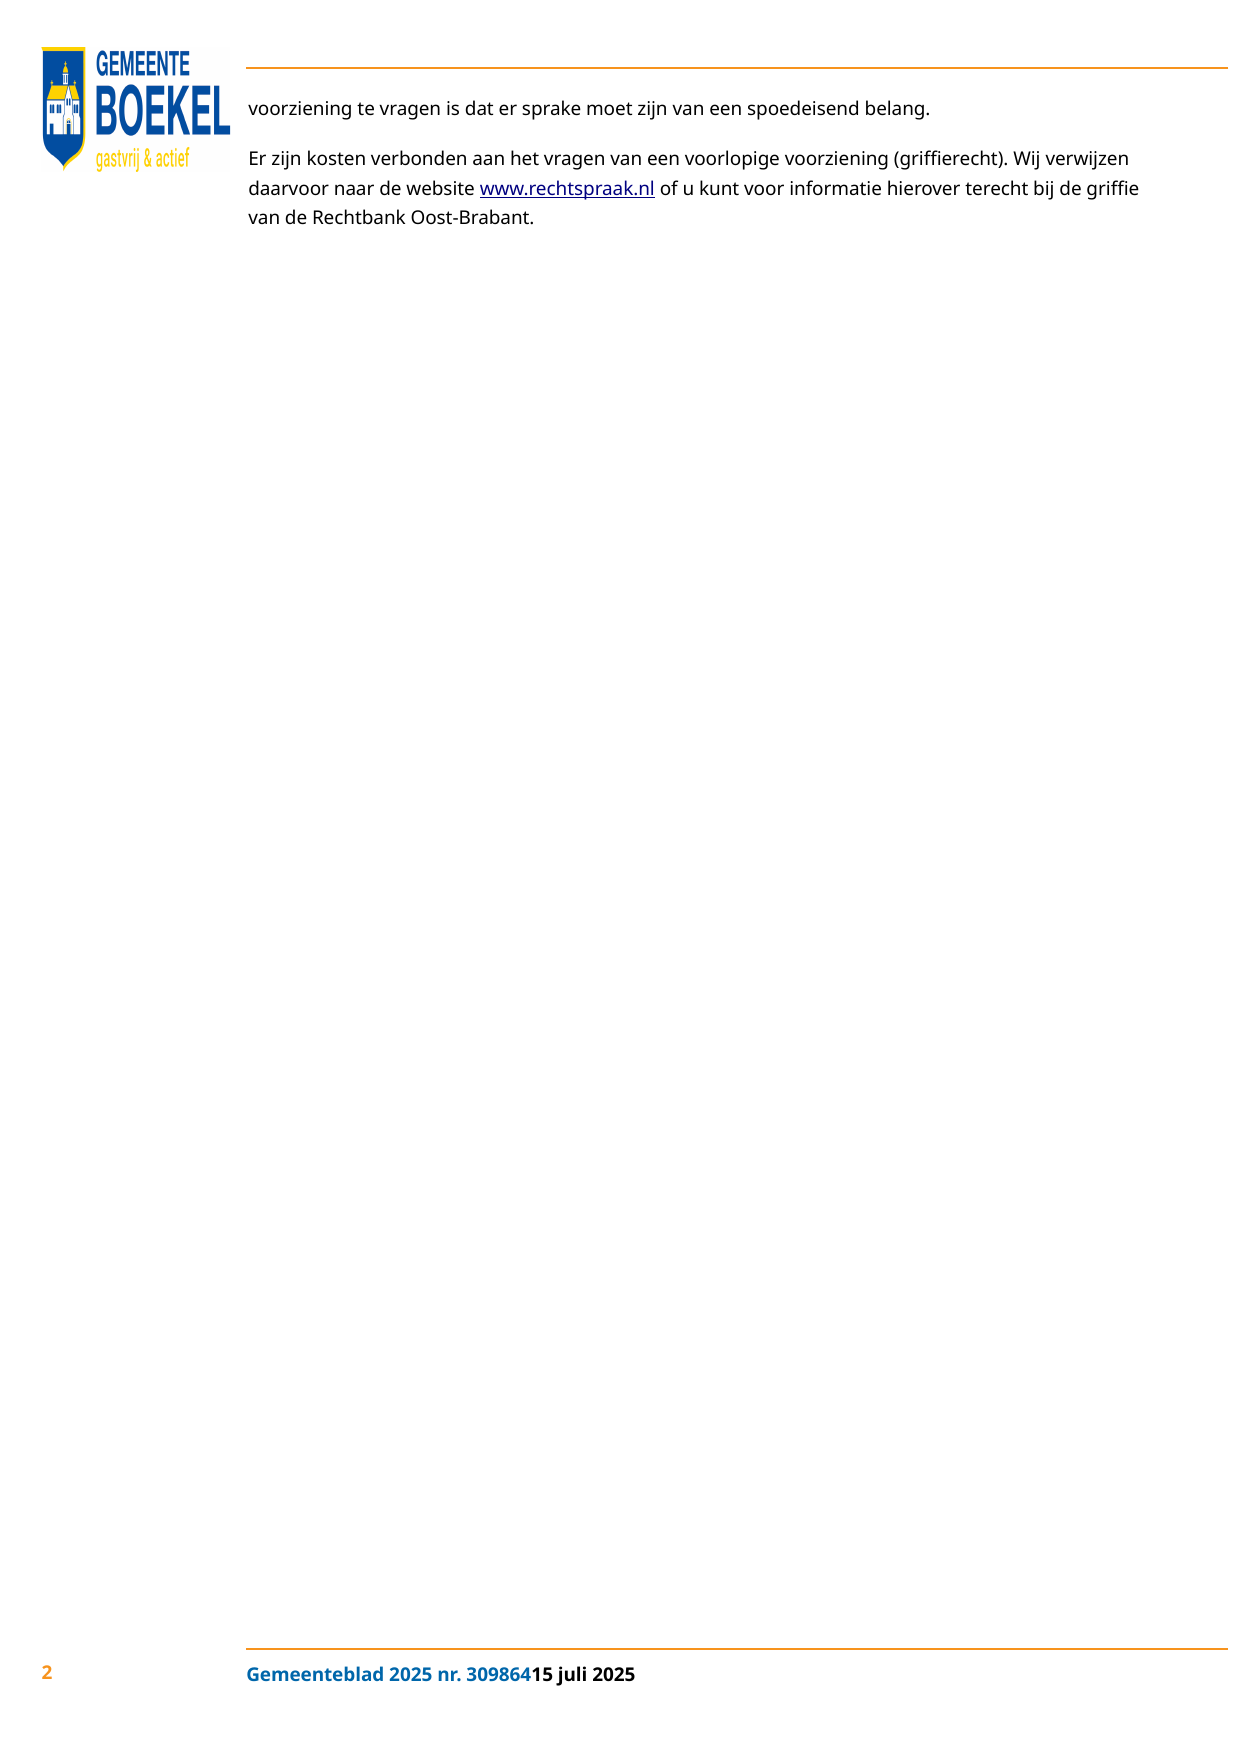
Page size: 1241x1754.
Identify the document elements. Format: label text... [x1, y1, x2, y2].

text voorziening te vragen is dat er sprake moet zijn van een spoedeisend belang. [248, 95, 1152, 121]
text Er zijn kosten verbonden aan het vragen van een voorlopige voorziening (griffierecht). Wij verwijzen daarvoor naar de website www.rechtspraak.nl of u kunt voor informatie hierover terecht bij de griffie van de Rechtbank Oost-Brabant. [248, 145, 1152, 230]
picture [41, 47, 231, 172]
